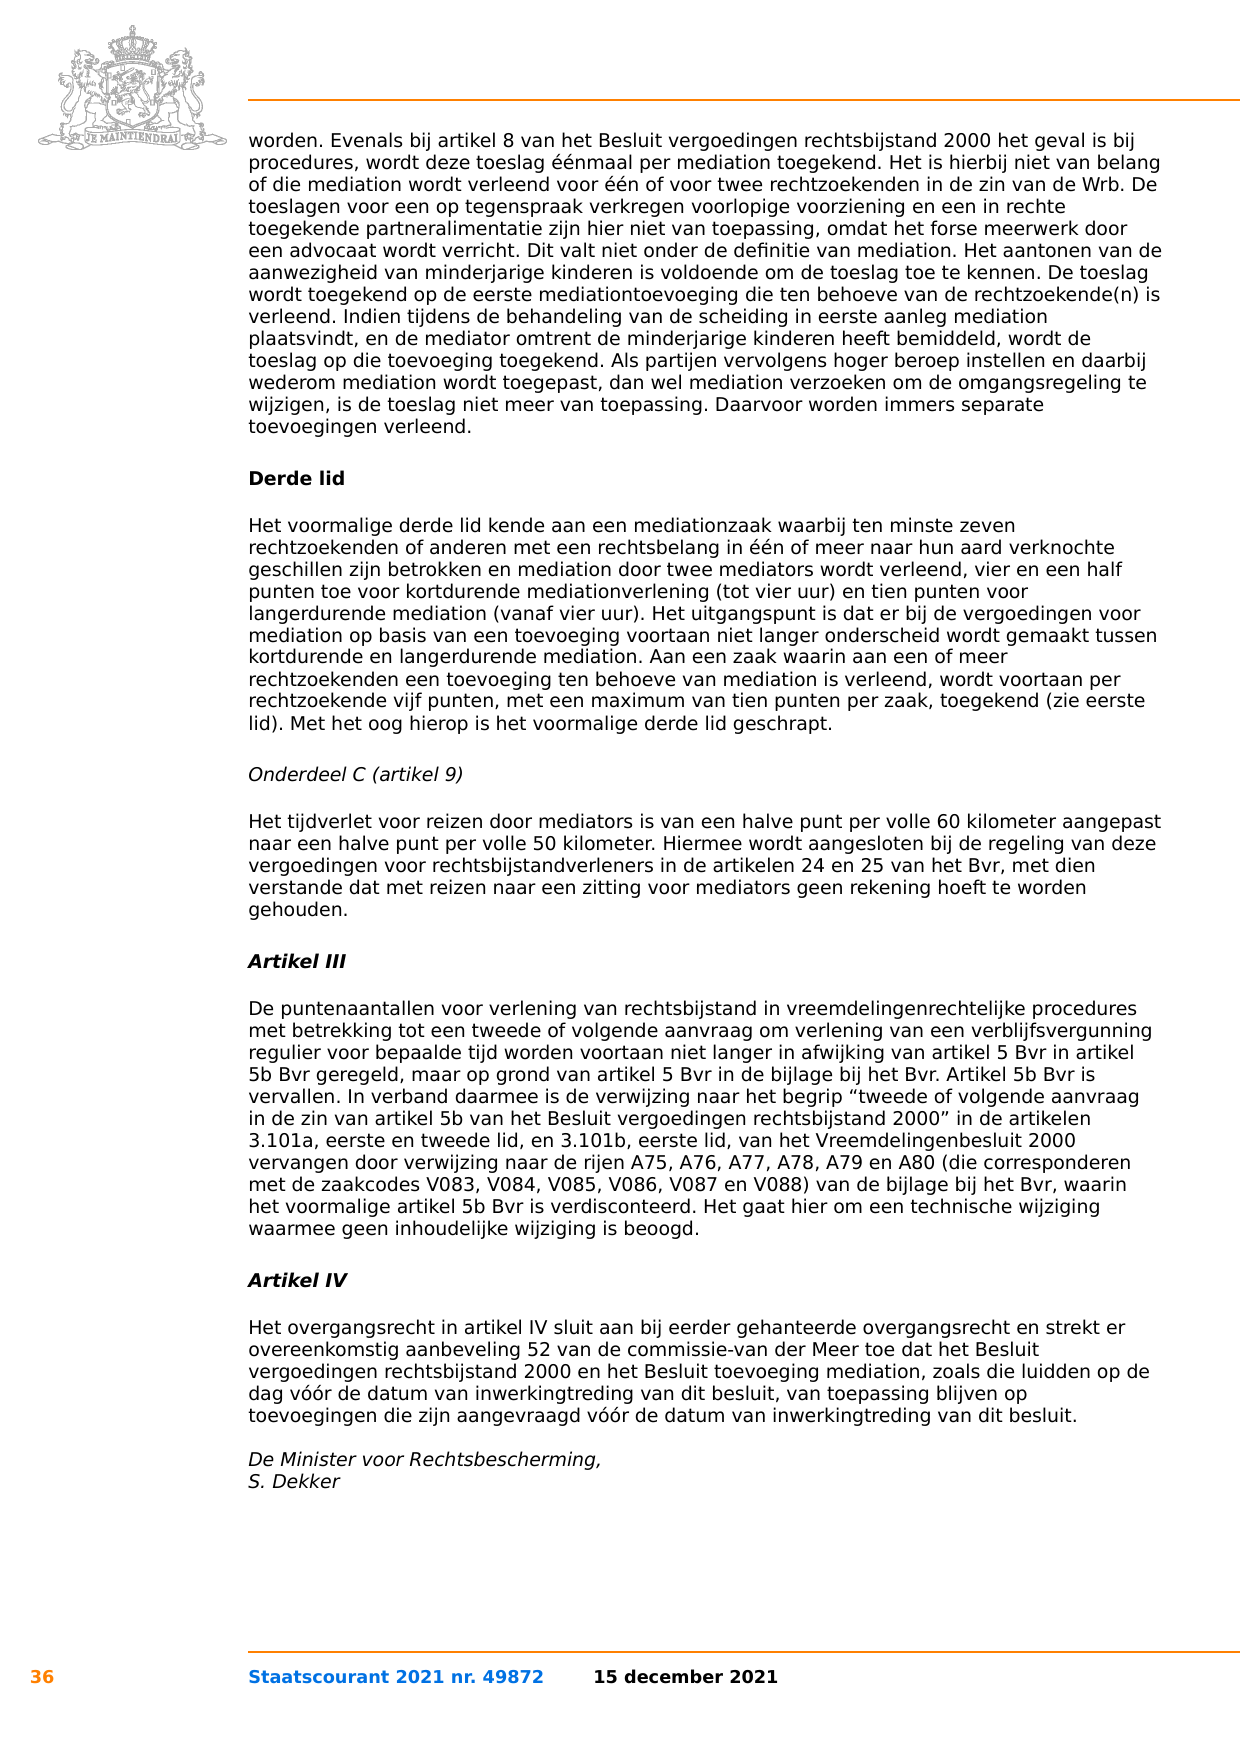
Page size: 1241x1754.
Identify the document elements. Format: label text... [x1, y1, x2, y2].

text worden. Evenals bij artikel 8 van het Besluit vergoedingen rechtsbijstand 2000 het geval is bij procedures, wordt deze toeslag éénmaal per mediation toegekend. Het is hierbij niet van belang of die mediation wordt verleend voor één of voor twee rechtzoekenden in de zin van de Wrb. De toeslagen voor een op tegenspraak verkregen voorlopige voorziening en een in rechte toegekende partneralimentatie zijn hier niet van toepassing, omdat het forse meerwerk door een advocaat wordt verricht. Dit valt niet onder de definitie van mediation. Het aantonen van de aanwezigheid van minderjarige kinderen is voldoende om de toeslag toe te kennen. De toeslag wordt toegekend op de eerste mediationtoevoeging die ten behoeve van de rechtzoekende(n) is verleend. Indien tijdens de behandeling van de scheiding in eerste aanleg mediation plaatsvindt, en de mediator omtrent de minderjarige kinderen heeft bemiddeld, wordt de toeslag op die toevoeging toegekend. Als partijen vervolgens hoger beroep instellen en daarbij wederom mediation wordt toegepast, dan wel mediation verzoeken om de omgangsregeling te wijzigen, is de toeslag niet meer van toepassing. Daarvoor worden immers separate toevoegingen verleend. [248, 130, 1163, 438]
text De Minister voor Rechtsbescherming, S. Dekker [248, 1449, 1163, 1493]
picture [38, 25, 227, 150]
subtitle Derde lid [248, 468, 1163, 489]
subtitle Artikel III [248, 951, 1163, 973]
text Het voormalige derde lid kende aan een mediationzaak waarbij ten minste zeven rechtzoekenden of anderen met een rechtsbelang in één of meer naar hun aard verknochte geschillen zijn betrokken en mediation door twee mediators wordt verleend, vier en een half punten toe voor kortdurende mediationverlening (tot vier uur) en tien punten voor langerdurende mediation (vanaf vier uur). Het uitgangspunt is dat er bij de vergoedingen voor mediation op basis van een toevoeging voortaan niet langer onderscheid wordt gemaakt tussen kortdurende en langerdurende mediation. Aan een zaak waarin aan een of meer rechtzoekenden een toevoeging ten behoeve van mediation is verleend, wordt voortaan per rechtzoekende vijf punten, met een maximum van tien punten per zaak, toegekend (zie eerste lid). Met het oog hierop is het voormalige derde lid geschrapt. [248, 514, 1163, 734]
text Het overgangsrecht in artikel IV sluit aan bij eerder gehanteerde overgangsrecht en strekt er overeenkomstig aanbeveling 52 van de commissie-van der Meer toe dat het Besluit vergoedingen rechtsbijstand 2000 en het Besluit toevoeging mediation, zoals die luidden op de dag vóór de datum van inwerkingtreding van dit besluit, van toepassing blijven op toevoegingen die zijn aangevraagd vóór de datum van inwerkingtreding van dit besluit. [248, 1317, 1163, 1427]
text De puntenaantallen voor verlening van rechtsbijstand in vreemdelingenrechtelijke procedures met betrekking tot een tweede of volgende aanvraag om verlening van een verblijfsvergunning regulier voor bepaalde tijd worden voortaan niet langer in afwijking van artikel 5 Bvr in artikel 5b Bvr geregeld, maar op grond van artikel 5 Bvr in de bijlage bij het Bvr. Artikel 5b Bvr is vervallen. In verband daarmee is de verwijzing naar het begrip “tweede of volgende aanvraag in de zin van artikel 5b van het Besluit vergoedingen rechtsbijstand 2000” in de artikelen 3.101a, eerste en tweede lid, en 3.101b, eerste lid, van het Vreemdelingenbesluit 2000 vervangen door verwijzing naar de rijen A75, A76, A77, A78, A79 en A80 (die corresponderen met de zaakcodes V083, V084, V085, V086, V087 en V088) van de bijlage bij het Bvr, waarin het voormalige artikel 5b Bvr is verdisconteerd. Het gaat hier om een technische wijziging waarmee geen inhoudelijke wijziging is beoogd. [248, 998, 1163, 1240]
subtitle Artikel IV [248, 1270, 1163, 1292]
subtitle Onderdeel C (artikel 9) [248, 764, 1163, 786]
text Het tijdverlet voor reizen door mediators is van een halve punt per volle 60 kilometer aangepast naar een halve punt per volle 50 kilometer. Hiermee wordt aangesloten bij de regeling van deze vergoedingen voor rechtsbijstandverleners in de artikelen 24 en 25 van het Bvr, met dien verstande dat met reizen naar een zitting voor mediators geen rekening hoeft te worden gehouden. [248, 811, 1163, 921]
